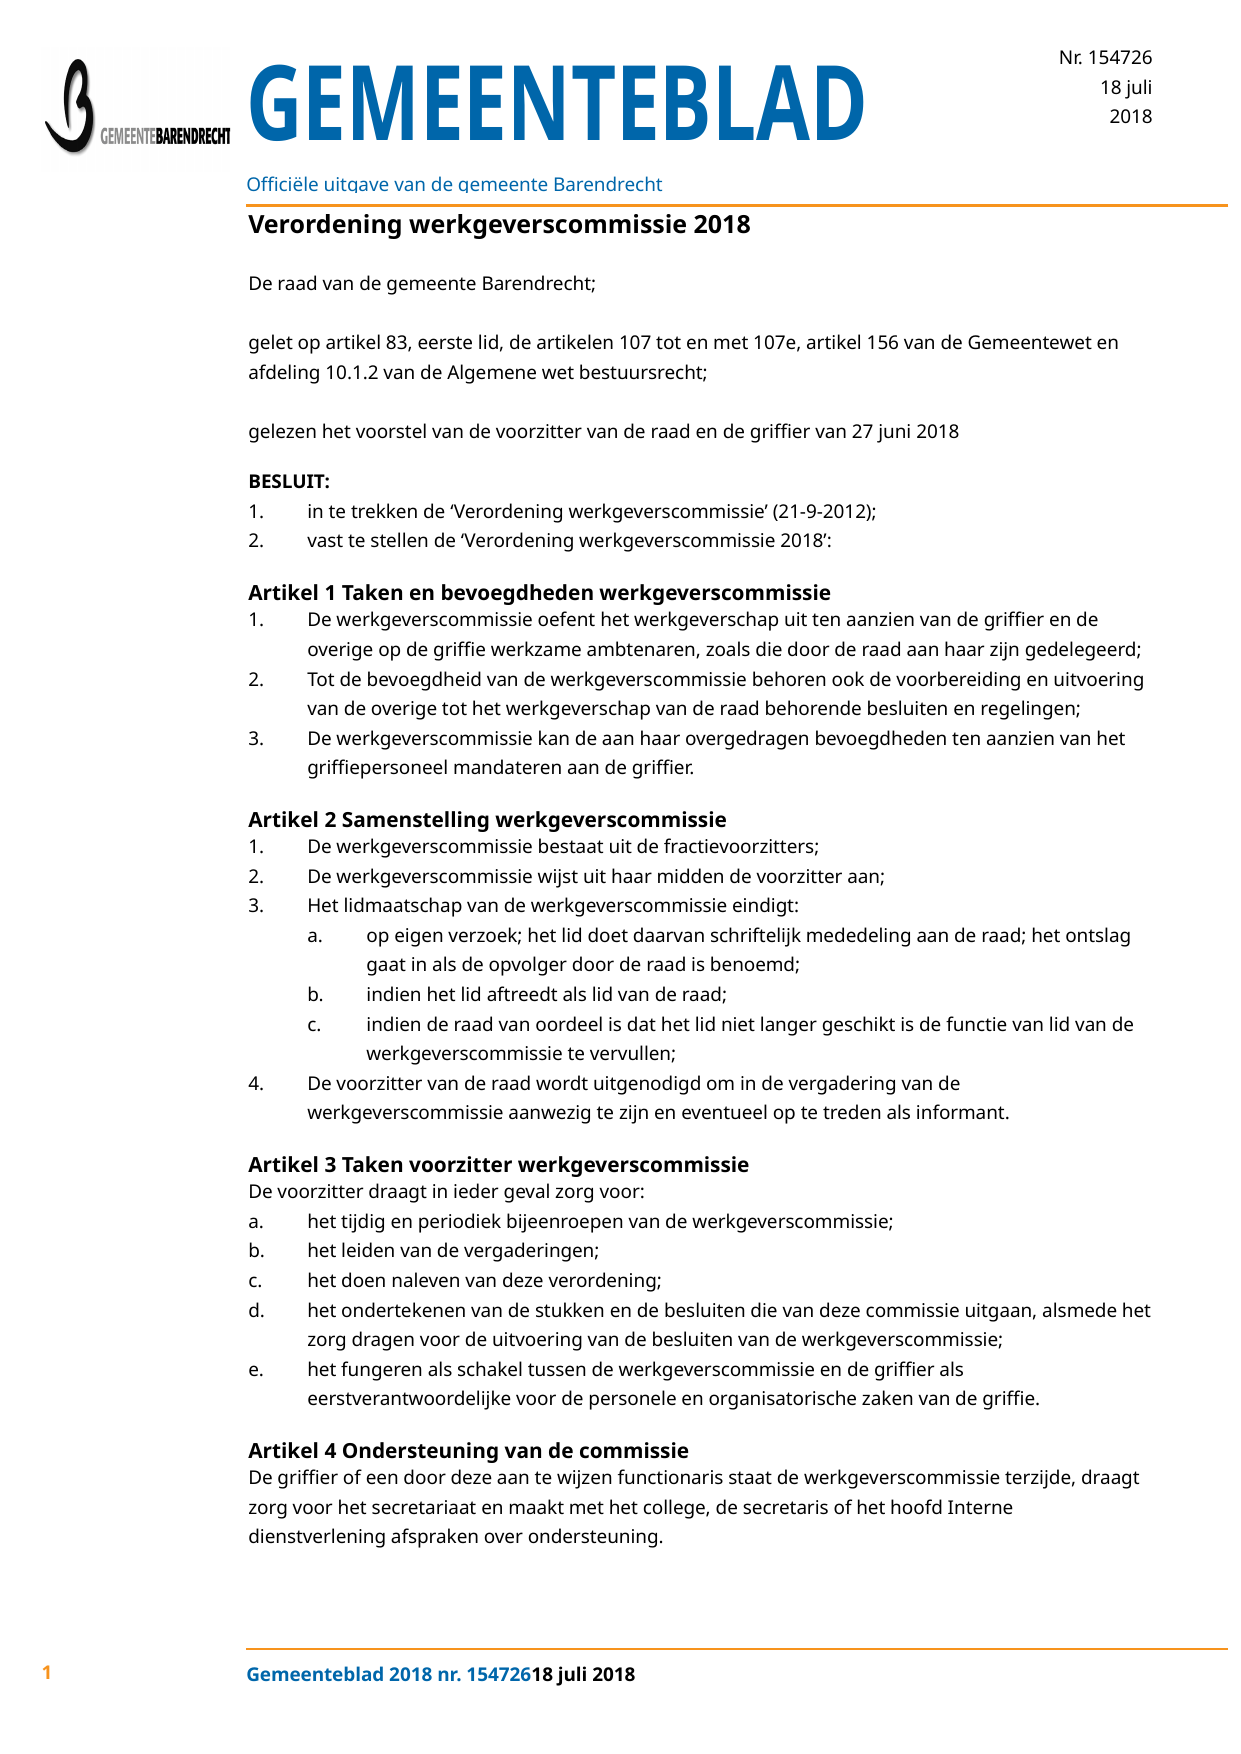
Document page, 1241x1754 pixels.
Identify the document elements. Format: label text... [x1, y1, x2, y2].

text gelet op artikel 83, eerste lid, de artikelen 107 tot en met 107e, artikel 156 van de Gemeentewet en afdeling 10.1.2 van de Algemene wet bestuursrecht; [248, 329, 1152, 385]
list in te trekken de ‘Verordening werkgeverscommissie’ (21-9-2012); [248, 498, 1152, 524]
list De werkgeverscommissie wijst uit haar midden de voorzitter aan; [248, 863, 1152, 889]
list Het lidmaatschap van de werkgeverscommissie eindigt: [248, 892, 1152, 918]
text Artikel 3 Taken voorzitter werkgeverscommissie [248, 1150, 1152, 1178]
list indien de raad van oordeel is dat het lid niet langer geschikt is de functie van lid van de werkgeverscommissie te vervullen; [307, 1011, 1152, 1066]
list op eigen verzoek; het lid doet daarvan schriftelijk mededeling aan de raad; het ontslag gaat in als de opvolger door de raad is benoemd; [307, 922, 1152, 977]
text Artikel 1 Taken en bevoegdheden werkgeverscommissie [248, 578, 1152, 607]
text Artikel 4 Ondersteuning van de commissie [248, 1436, 1152, 1464]
list De voorzitter van de raad wordt uitgenodigd om in de vergadering van de werkgeverscommissie aanwezig te zijn en eventueel op te treden als informant. [248, 1070, 1152, 1125]
text BESLUIT: [248, 468, 1152, 494]
text De voorzitter draagt in ieder geval zorg voor: [248, 1178, 1152, 1204]
list De werkgeverscommissie kan de aan haar overgedragen bevoegdheden ten aanzien van het griffiepersoneel mandateren aan de griffier. [248, 725, 1152, 780]
list het tijdig en periodiek bijeenroepen van de werkgeverscommissie; [248, 1208, 1152, 1234]
list De werkgeverscommissie oefent het werkgeverschap uit ten aanzien van de griffier en de overige op de griffie werkzame ambtenaren, zoals die door de raad aan haar zijn gedelegeerd; [248, 607, 1152, 662]
list het fungeren als schakel tussen de werkgeverscommissie en de griffier als eerstverantwoordelijke voor de personele en organisatorische zaken van de griffie. [248, 1356, 1152, 1411]
list indien het lid aftreedt als lid van de raad; [307, 981, 1152, 1007]
list het leiden van de vergaderingen; [248, 1238, 1152, 1263]
picture [41, 47, 231, 172]
list Tot de bevoegdheid van de werkgeverscommissie behoren ook de voorbereiding en uitvoering van de overige tot het werkgeverschap van de raad behorende besluiten en regelingen; [248, 666, 1152, 721]
text De griffier of een door deze aan te wijzen functionaris staat de werkgeverscommissie terzijde, draagt zorg voor het secretariaat en maakt met het college, de secretaris of het hoofd Interne dienstverlening afspraken over ondersteuning. [248, 1464, 1152, 1549]
list het ondertekenen van de stukken en de besluiten die van deze commissie uitgaan, alsmede het zorg dragen voor de uitvoering van de besluiten van de werkgeverscommissie; [248, 1297, 1152, 1352]
list De werkgeverscommissie bestaat uit de fractievoorzitters; [248, 833, 1152, 859]
text De raad van de gemeente Barendrecht; [248, 270, 1152, 296]
list vast te stellen de ‘Verordening werkgeverscommissie 2018’: [248, 528, 1152, 553]
list het doen naleven van deze verordening; [248, 1267, 1152, 1293]
text gelezen het voorstel van de voorzitter van de raad en de griffier van 27 juni 2018 [248, 418, 1152, 444]
text Artikel 2 Samenstelling werkgeverscommissie [248, 805, 1152, 833]
text Verordening werkgeverscommissie 2018 [248, 207, 1152, 241]
